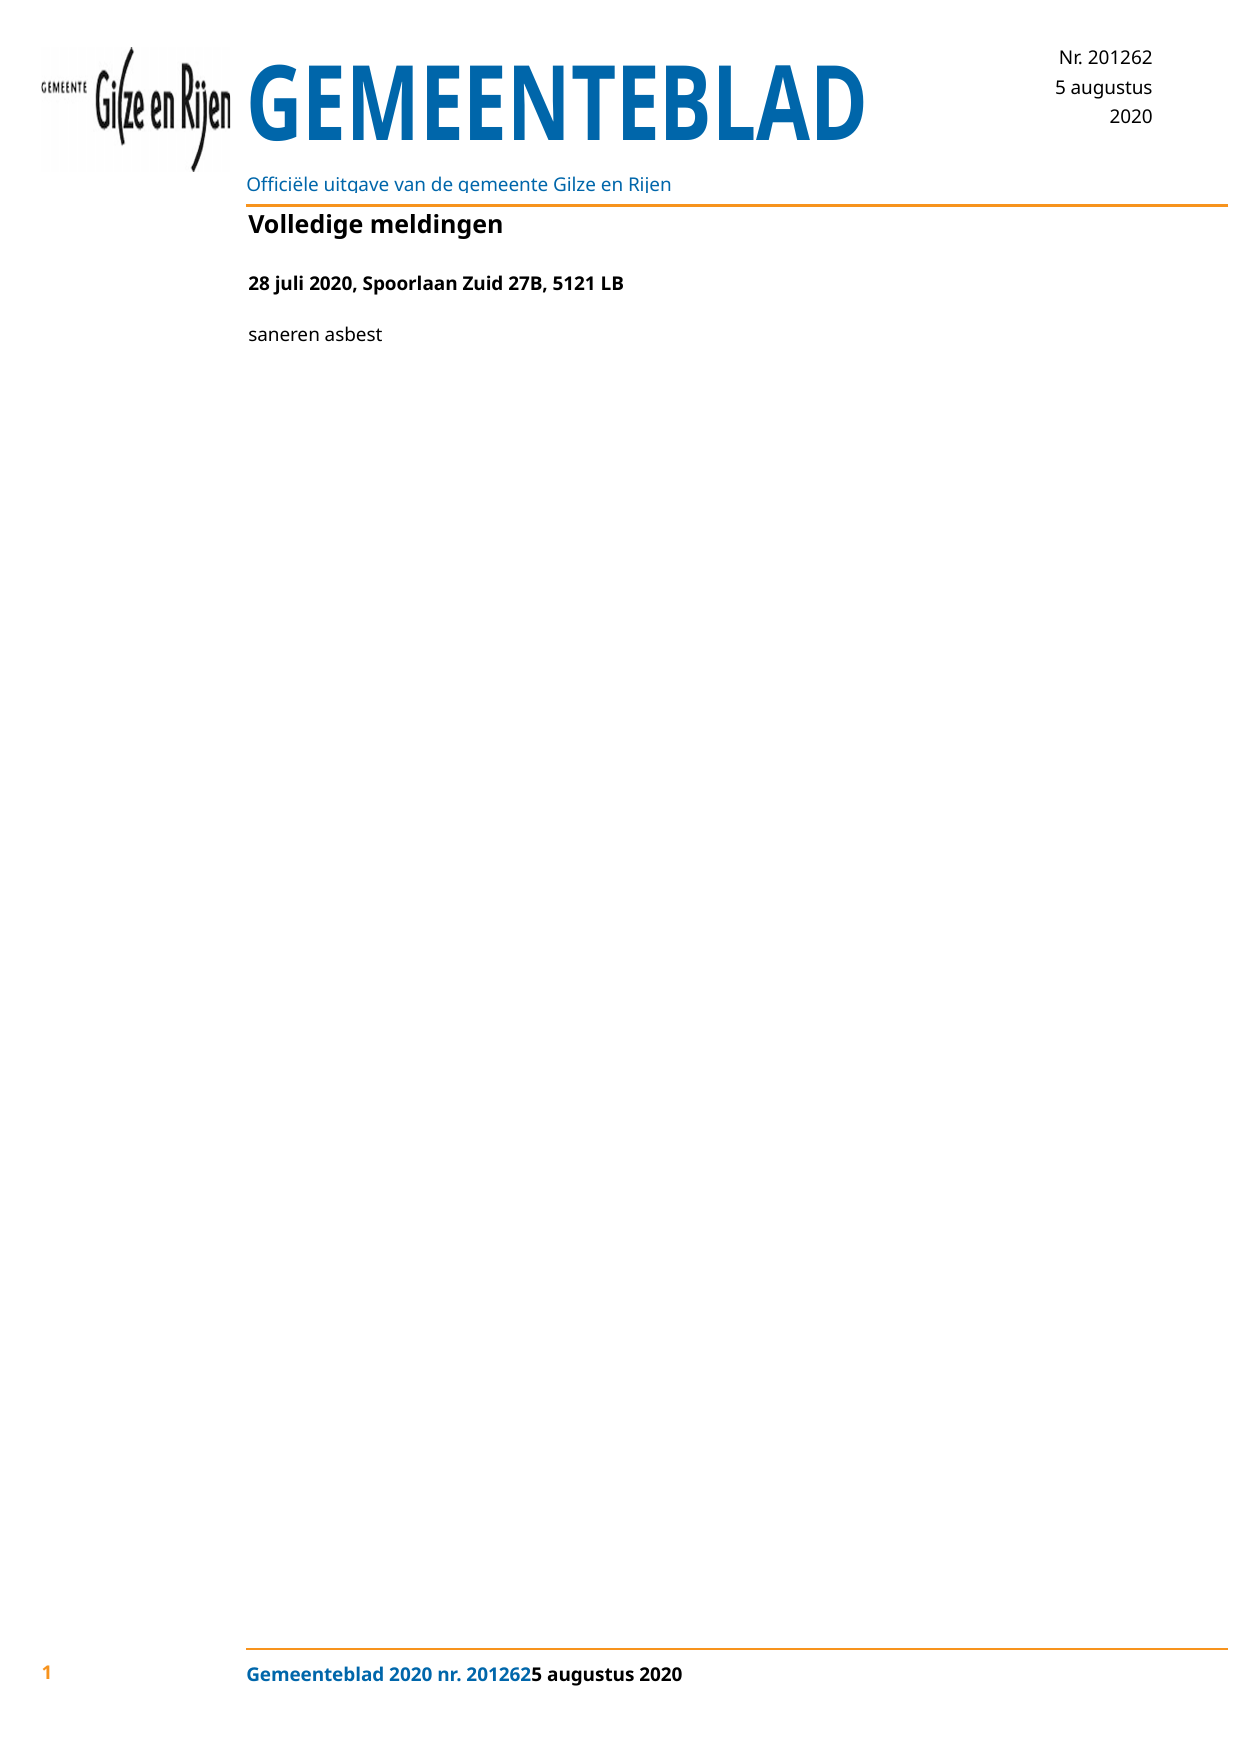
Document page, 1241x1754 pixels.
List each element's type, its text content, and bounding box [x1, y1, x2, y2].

text 28 juli 2020, Spoorlaan Zuid 27B, 5121 LB [248, 270, 1152, 296]
picture [41, 47, 231, 172]
text saneren asbest [248, 321, 1152, 346]
text Volledige meldingen [248, 207, 1152, 241]
